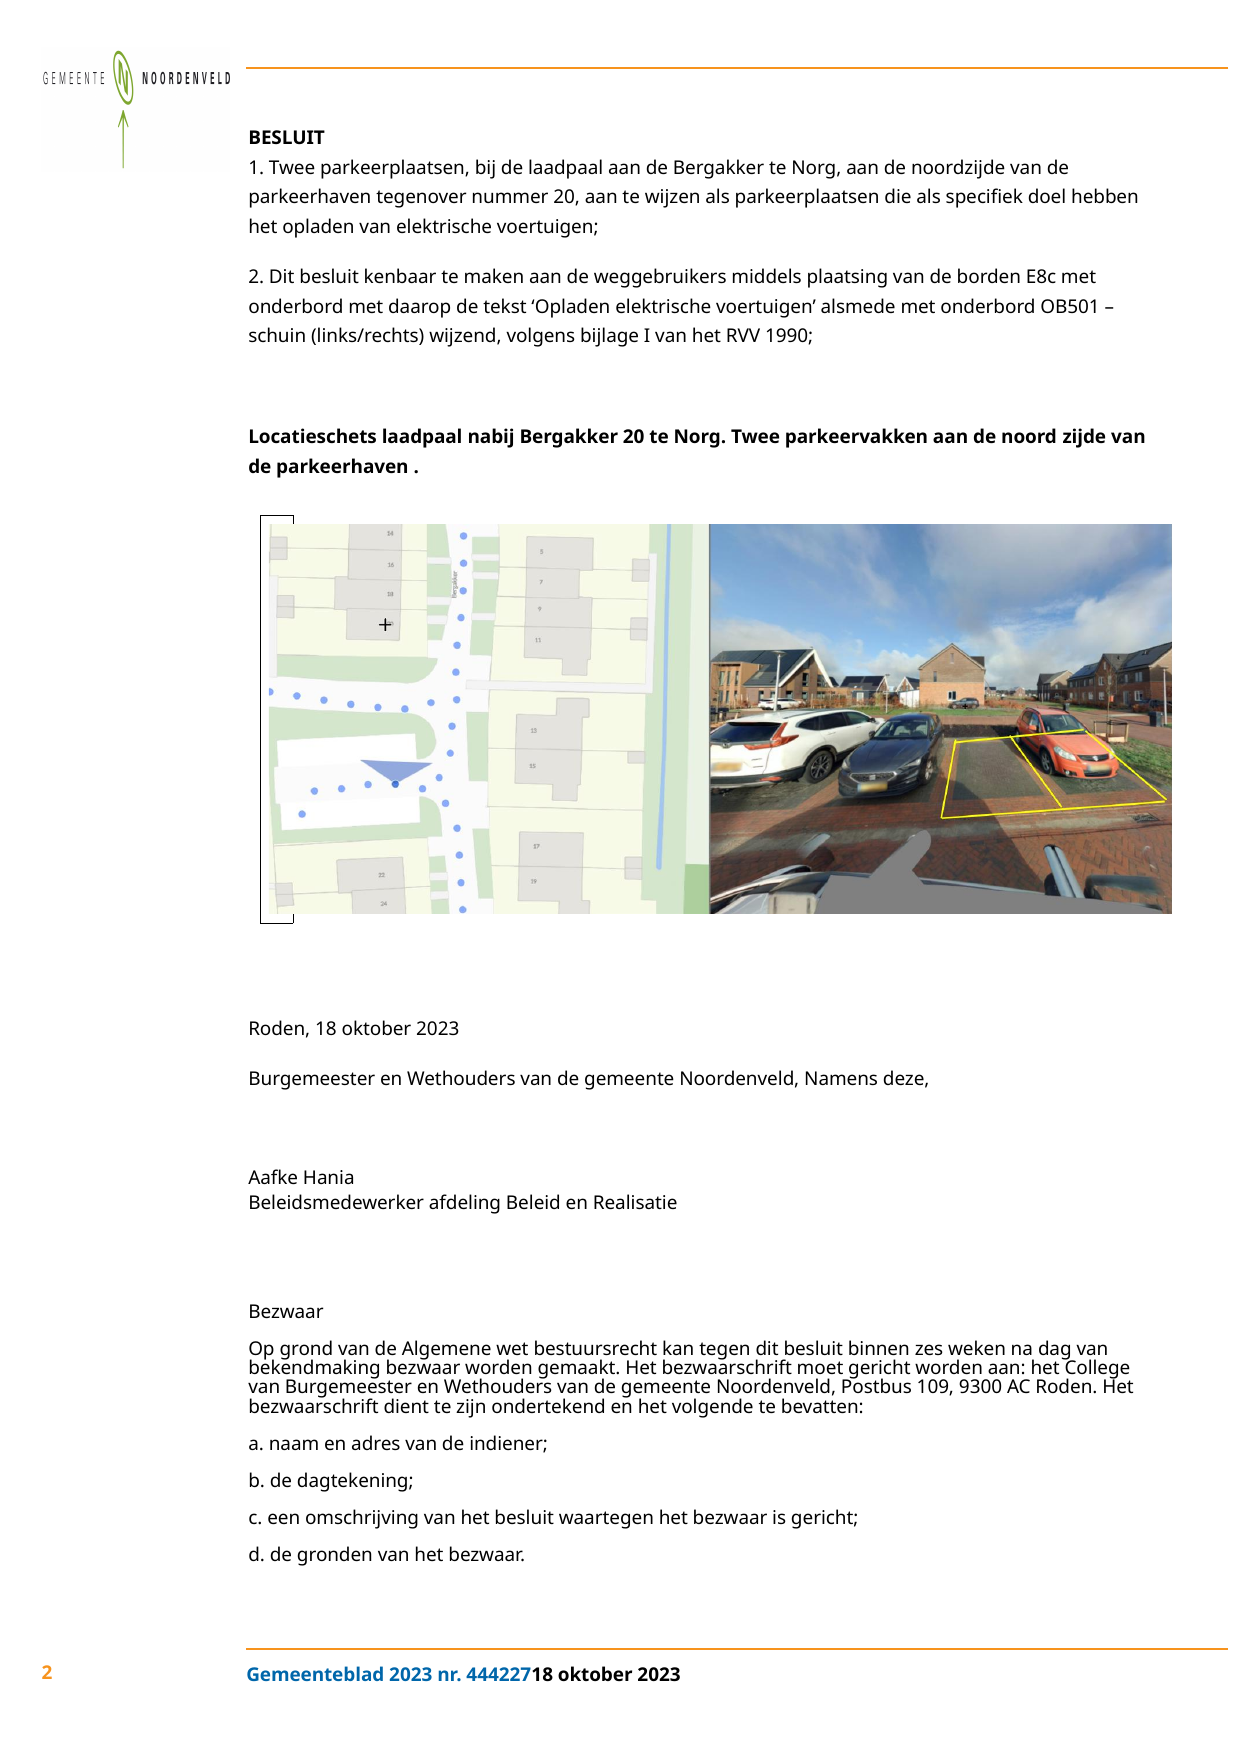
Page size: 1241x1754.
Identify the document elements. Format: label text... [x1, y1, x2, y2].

text Op grond van de Algemene wet bestuursrecht kan tegen dit besluit binnen zes weken na dag van bekendmaking bezwaar worden gemaakt. Het bezwaarschrift moet gericht worden aan: het College van Burgemeester en Wethouders van de gemeente Noordenveld, Postbus 109, 9300 AC Roden. Het bezwaarschrift dient te zijn ondertekend en het volgende te bevatten: [248, 1340, 1152, 1417]
text a. naam en adres van de indiener; [248, 1435, 1152, 1454]
picture [268, 524, 1173, 914]
text Locatieschets laadpaal nabij Bergakker 20 te Norg. Twee parkeervakken aan de noord zijde van de parkeerhaven . [248, 423, 1152, 479]
text Roden, 18 oktober 2023 [248, 1015, 1152, 1041]
text Bezwaar [248, 1303, 1152, 1322]
text b. de dagtekening; [248, 1472, 1152, 1491]
text c. een omschrijving van het besluit waartegen het bezwaar is gericht; [248, 1509, 1152, 1528]
text Aafke Hania [248, 1164, 1152, 1189]
text 2. Dit besluit kenbaar te maken aan de weggebruikers middels plaatsing van de borden E8c met onderbord met daarop de tekst ‘Opladen elektrische voertuigen’ alsmede met onderbord OB501 – schuin (links/rechts) wijzend, volgens bijlage I van het RVV 1990; [248, 263, 1152, 348]
text 1. Twee parkeerplaatsen, bij de laadpaal aan de Bergakker te Norg, aan de noordzijde van de parkeerhaven tegenover nummer 20, aan te wijzen als parkeerplaatsen die als specifiek doel hebben het opladen van elektrische voertuigen; [248, 154, 1152, 239]
text Burgemeester en Wethouders van de gemeente Noordenveld, Namens deze, [248, 1066, 1152, 1091]
text BESLUIT [248, 124, 1152, 150]
text Beleidsmedewerker afdeling Beleid en Realisatie [248, 1189, 1152, 1215]
text d. de gronden van het bezwaar. [248, 1546, 1152, 1565]
picture [41, 47, 231, 172]
